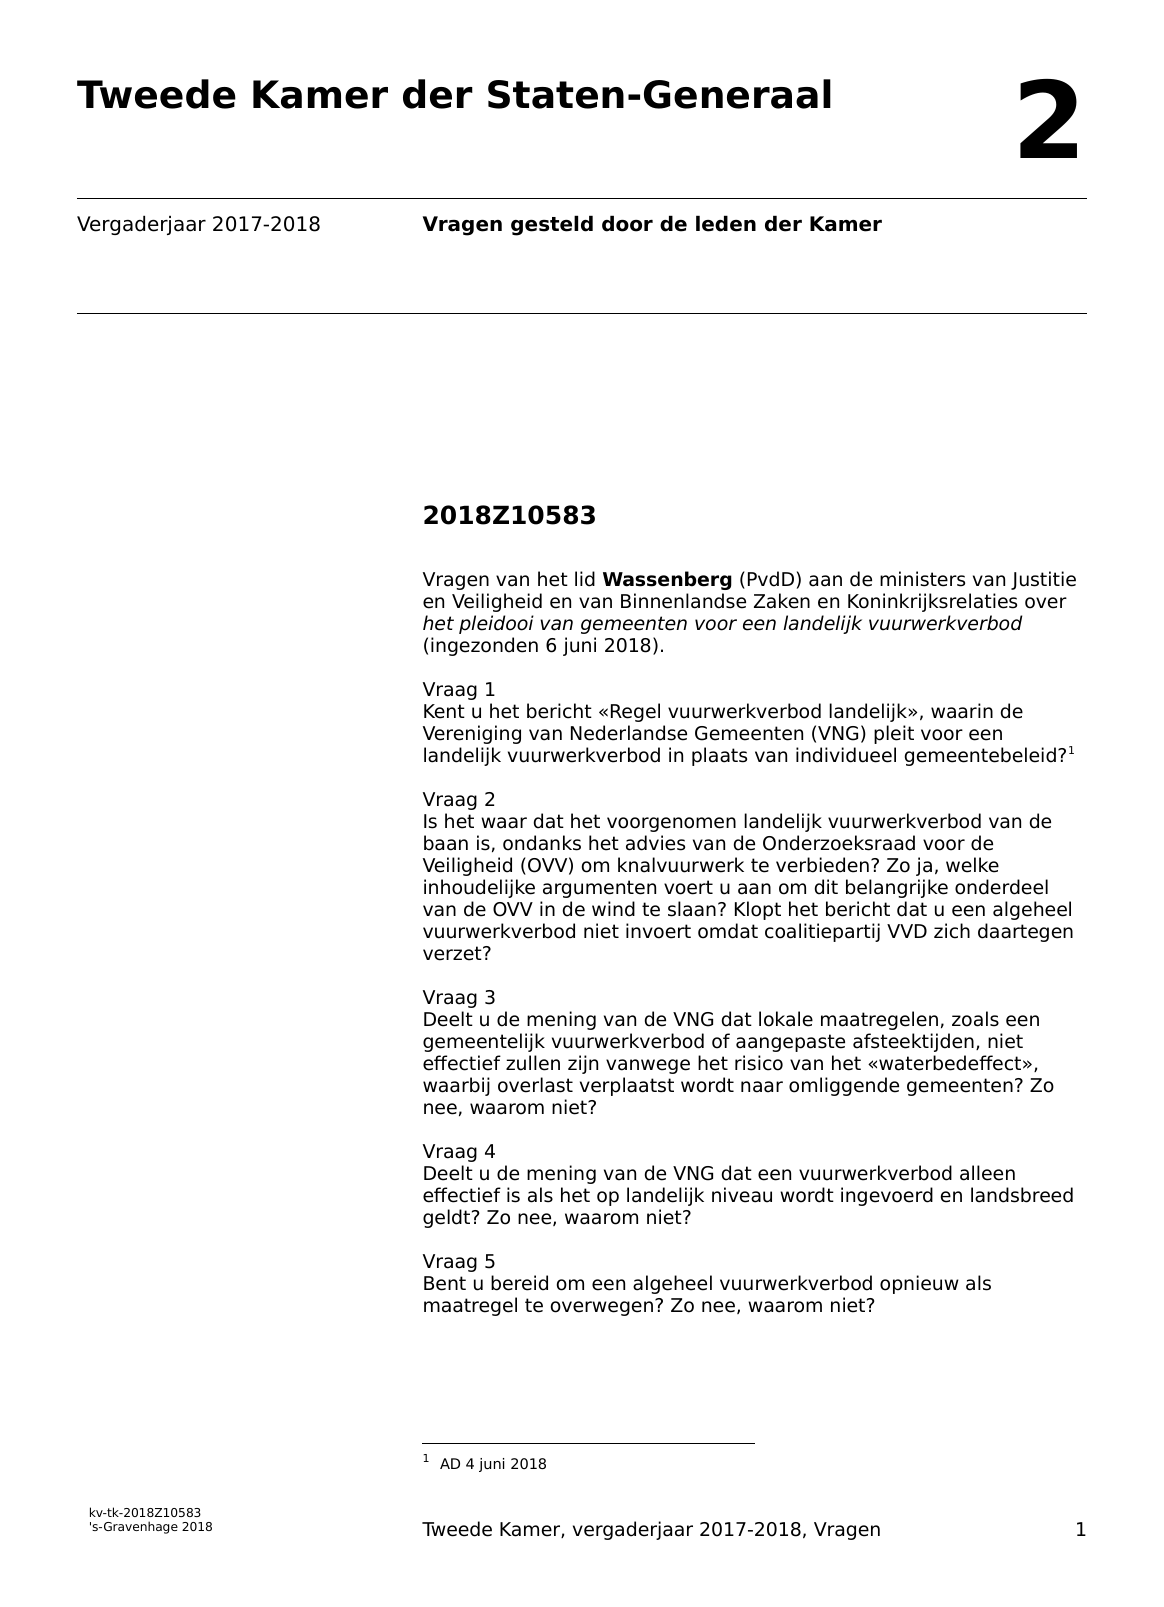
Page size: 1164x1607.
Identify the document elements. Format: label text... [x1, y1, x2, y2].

table_header 2 [886, 59, 1087, 198]
text Vraag 3 [422, 987, 1087, 1009]
text Vraag 2 [422, 789, 1087, 811]
text Deelt u de mening van de VNG dat een vuurwerkverbod alleen effectief is als het op landelijk niveau wordt ingevoerd en landsbreed geldt? Zo nee, waarom niet? [422, 1163, 1087, 1229]
text Vraag 1 [422, 679, 1087, 701]
text Bent u bereid om een algeheel vuurwerkverbod opnieuw als maatregel te overwegen? Zo nee, waarom niet? [422, 1273, 1087, 1317]
table_cell Vergaderjaar 2017-2018 [77, 199, 422, 313]
text Is het waar dat het voorgenomen landelijk vuurwerkverbod van de baan is, ondanks het advies van de Onderzoeksraad voor de Veiligheid (OVV) om knalvuurwerk te verbieden? Zo ja, welke inhoudelijke argumenten voert u aan om dit belangrijke onderdeel van de OVV in de wind te slaan? Klopt het bericht dat u een algeheel vuurwerkverbod niet invoert omdat coalitiepartij VVD zich daartegen verzet? [422, 811, 1087, 965]
table_cell Vragen gesteld door de leden der Kamer [422, 199, 1087, 313]
text Kent u het bericht «Regel vuurwerkverbod landelijk», waarin de Vereniging van Nederlandse Gemeenten (VNG) pleit voor een landelijk vuurwerkverbod in plaats van individueel gemeentebeleid? [422, 701, 1087, 767]
text Vragen van het lid Wassenberg (PvdD) aan de ministers van Justitie en Veiligheid en van Binnenlandse Zaken en Koninkrijksrelaties over het pleidooi van gemeenten voor een landelijk vuurwerkverbod (ingezonden 6 juni 2018). [422, 569, 1087, 657]
text 's-Gravenhage 2018 [88, 1520, 323, 1534]
text Vraag 5 [422, 1251, 1087, 1273]
table_header Tweede Kamer der Staten-Generaal [77, 59, 886, 198]
text Deelt u de mening van de VNG dat lokale maatregelen, zoals een gemeentelijk vuurwerkverbod of aangepaste afsteektijden, niet effectief zullen zijn vanwege het risico van het «waterbedeffect», waarbij overlast verplaatst wordt naar omliggende gemeenten? Zo nee, waarom niet? [422, 1009, 1087, 1119]
text 2018Z10583 [422, 501, 1087, 531]
text kv-tk-2018Z10583 [88, 1506, 323, 1520]
text Vraag 4 [422, 1141, 1087, 1163]
text AD 4 juni 2018 [422, 1452, 1087, 1474]
